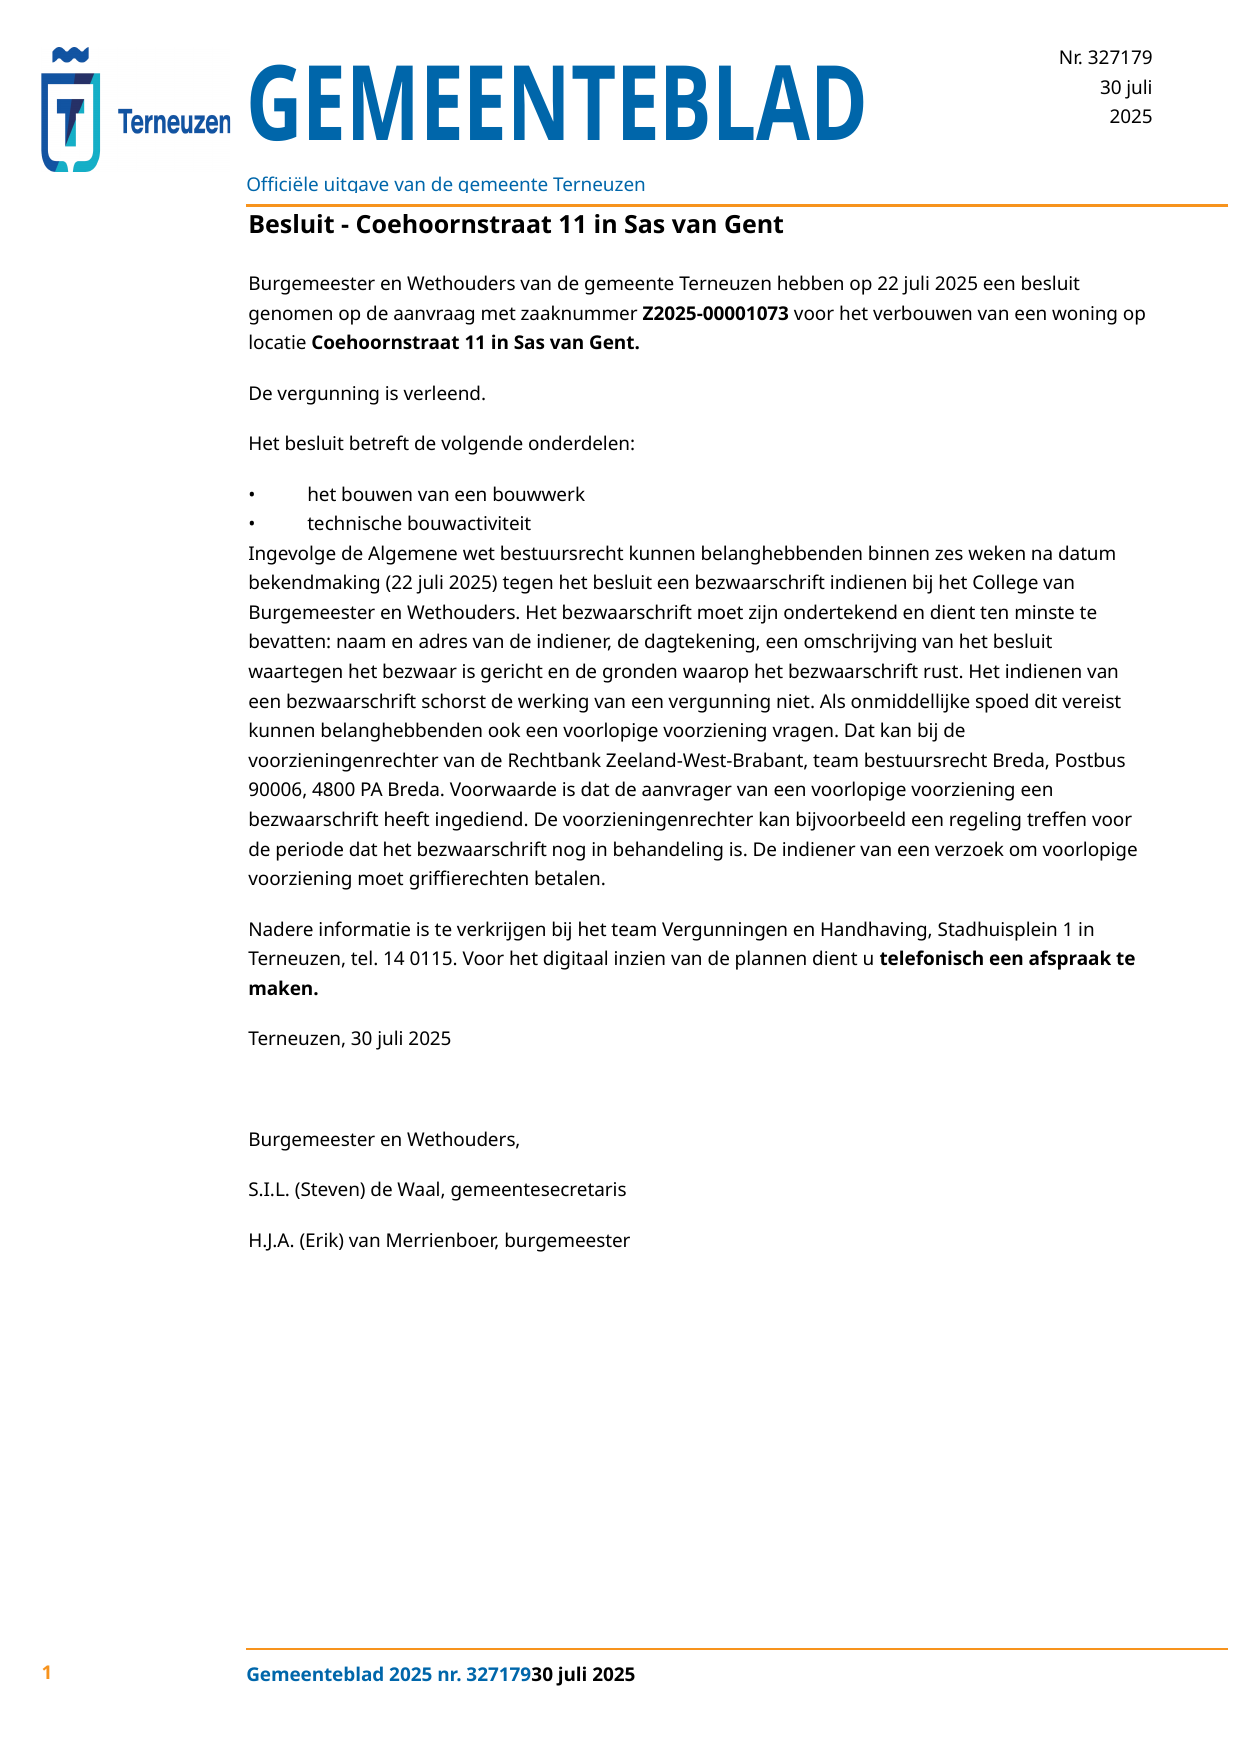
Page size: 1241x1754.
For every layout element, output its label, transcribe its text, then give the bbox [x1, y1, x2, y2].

text De vergunning is verleend. [248, 380, 1152, 406]
picture [41, 47, 231, 172]
text S.I.L. (Steven) de Waal, gemeentesecretaris [248, 1177, 1152, 1202]
text H.J.A. (Erik) van Merrienboer, burgemeester [248, 1227, 1152, 1253]
text Burgemeester en Wethouders, [248, 1126, 1152, 1152]
text Besluit - Coehoornstraat 11 in Sas van Gent [248, 207, 1152, 241]
text Terneuzen, 30 juli 2025 [248, 1025, 1152, 1051]
list technische bouwactiviteit [248, 510, 1152, 536]
text Burgemeester en Wethouders van de gemeente Terneuzen hebben op 22 juli 2025 een besluit genomen op de aanvraag met zaaknummer Z2025-00001073 voor het verbouwen van een woning op locatie Coehoornstraat 11 in Sas van Gent. [248, 270, 1152, 355]
text Nadere informatie is te verkrijgen bij het team Vergunningen en Handhaving, Stadhuisplein 1 in Terneuzen, tel. 14 0115. Voor het digitaal inzien van de plannen dient u telefonisch een afspraak te maken. [248, 916, 1152, 1001]
list het bouwen van een bouwwerk [248, 481, 1152, 506]
text Het besluit betreft de volgende onderdelen: [248, 430, 1152, 456]
text Ingevolge de Algemene wet bestuursrecht kunnen belanghebbenden binnen zes weken na datum bekendmaking (22 juli 2025) tegen het besluit een bezwaarschrift indienen bij het College van Burgemeester en Wethouders. Het bezwaarschrift moet zijn ondertekend en dient ten minste te bevatten: naam en adres van de indiener, de dagtekening, een omschrijving van het besluit waartegen het bezwaar is gericht en de gronden waarop het bezwaarschrift rust. Het indienen van een bezwaarschrift schorst de werking van een vergunning niet. Als onmiddellijke spoed dit vereist kunnen belanghebbenden ook een voorlopige voorziening vragen. Dat kan bij de voorzieningenrechter van de Rechtbank Zeeland-West-Brabant, team bestuursrecht Breda, Postbus 90006, 4800 PA Breda. Voorwaarde is dat de aanvrager van een voorlopige voorziening een bezwaarschrift heeft ingediend. De voorzieningenrechter kan bijvoorbeeld een regeling treffen voor de periode dat het bezwaarschrift nog in behandeling is. De indiener van een verzoek om voorlopige voorziening moet griffierechten betalen. [248, 540, 1152, 891]
